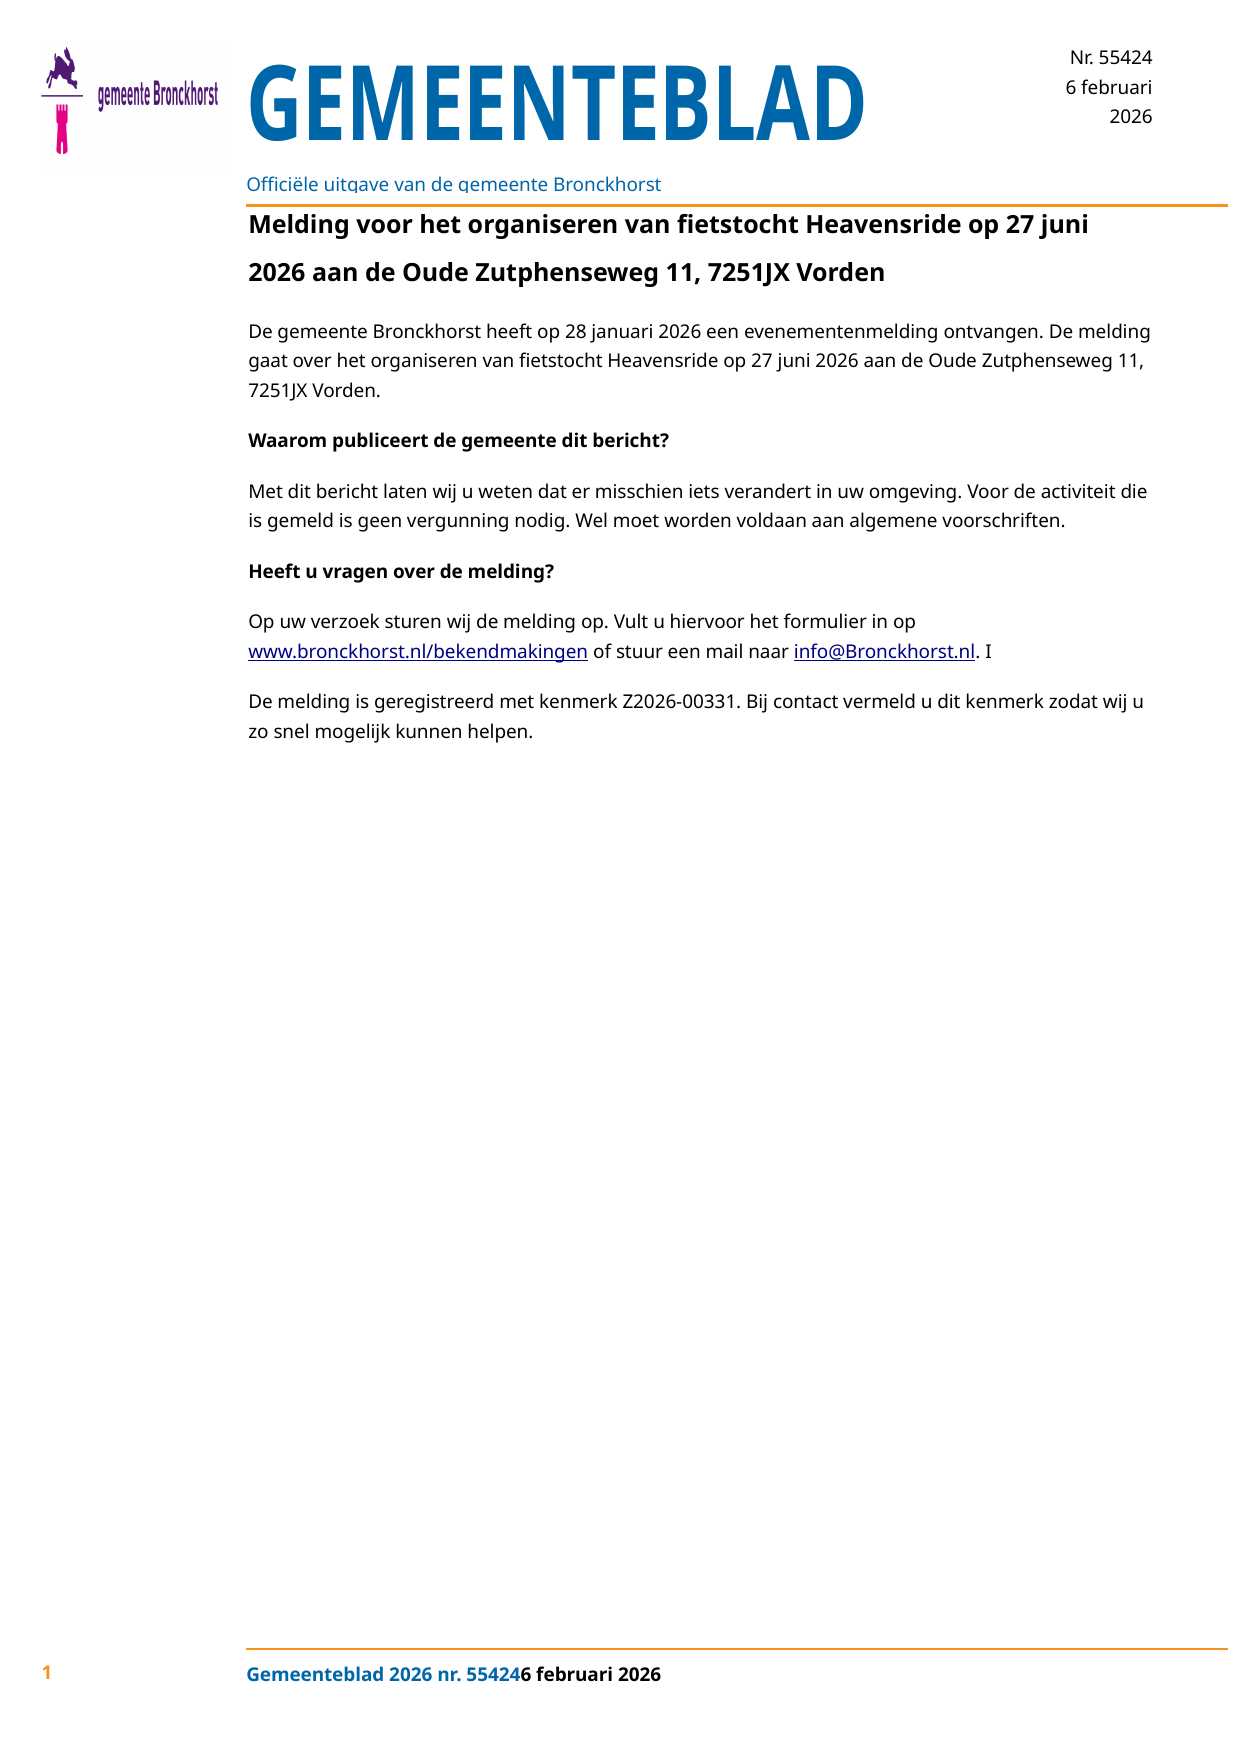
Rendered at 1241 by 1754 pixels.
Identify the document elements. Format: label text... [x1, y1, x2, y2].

picture [41, 47, 231, 172]
text Met dit bericht laten wij u weten dat er misschien iets verandert in uw omgeving. Voor de activiteit die is gemeld is geen vergunning nodig. Wel moet worden voldaan aan algemene voorschriften. [248, 478, 1152, 533]
text Heeft u vragen over de melding? [248, 558, 1152, 584]
text Melding voor het organiseren van fietstocht Heavensride op 27 juni 2026 aan de Oude Zutphenseweg 11, 7251JX Vorden [248, 207, 1152, 288]
text De gemeente Bronckhorst heeft op 28 januari 2026 een evenementenmelding ontvangen. De melding gaat over het organiseren van fietstocht Heavensride op 27 juni 2026 aan de Oude Zutphenseweg 11, 7251JX Vorden. [248, 318, 1152, 403]
text Op uw verzoek sturen wij de melding op. Vult u hiervoor het formulier in op www.bronckhorst.nl/bekendmakingen of stuur een mail naar info@Bronckhorst.nl. I [248, 608, 1152, 664]
text Waarom publiceert de gemeente dit bericht? [248, 427, 1152, 453]
text De melding is geregistreerd met kenmerk Z2026-00331. Bij contact vermeld u dit kenmerk zodat wij u zo snel mogelijk kunnen helpen. [248, 688, 1152, 744]
